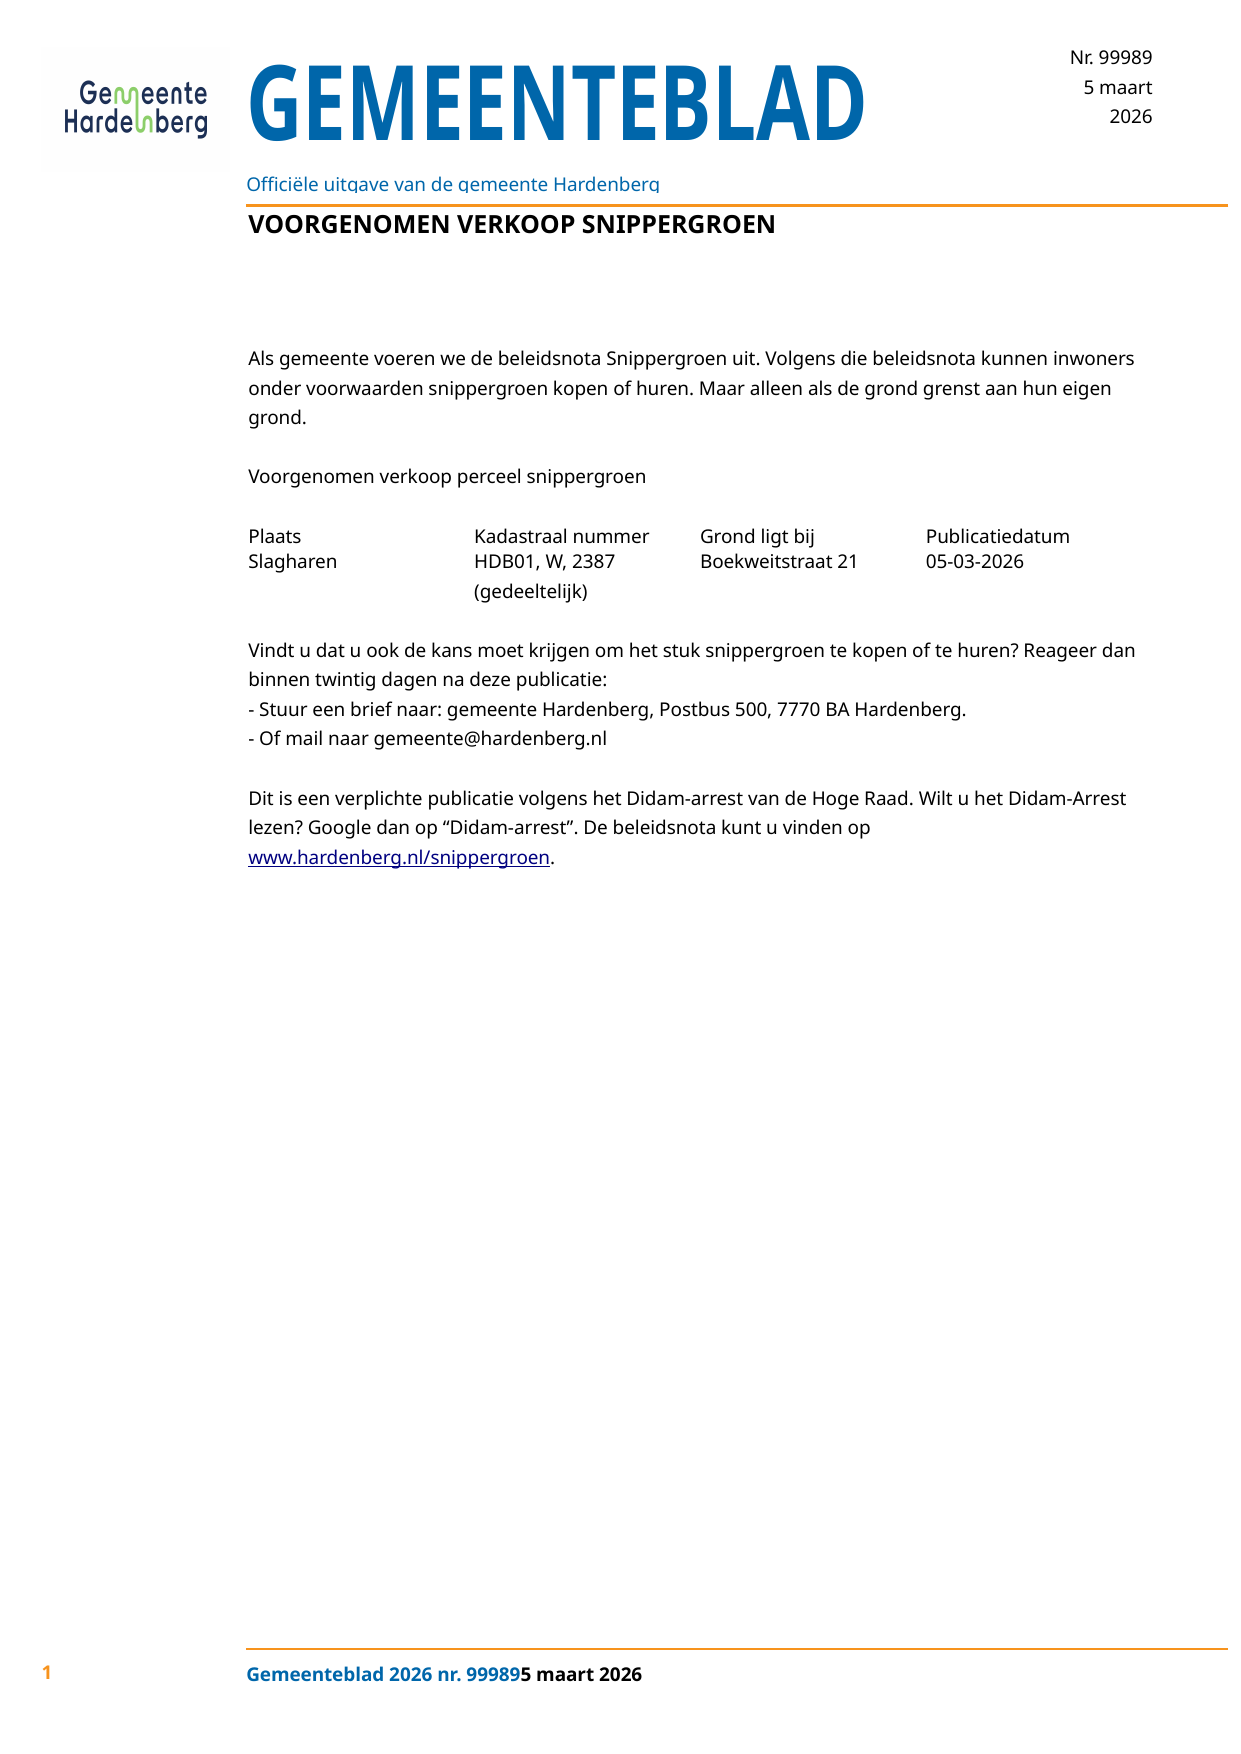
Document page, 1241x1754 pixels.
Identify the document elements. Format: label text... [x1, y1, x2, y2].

text Voorgenomen verkoop perceel snippergroen [248, 464, 1152, 489]
picture [41, 47, 231, 172]
text Als gemeente voeren we de beleidsnota Snippergroen uit. Volgens die beleidsnota kunnen inwoners onder voorwaarden snippergroen kopen of huren. Maar alleen als de grond grenst aan hun eigen grond. [248, 345, 1152, 430]
table_header Kadastraal nummer [474, 523, 700, 549]
table_cell Slagharen [248, 549, 474, 604]
table_cell Boekweitstraat 21 [700, 549, 926, 604]
table_header Publicatiedatum [926, 523, 1152, 549]
table_header Plaats [248, 523, 474, 549]
text - Stuur een brief naar: gemeente Hardenberg, Postbus 500, 7770 BA Hardenberg. [248, 696, 1152, 722]
table_cell HDB01, W, 2387 (gedeeltelijk) [474, 549, 700, 604]
text Vindt u dat u ook de kans moet krijgen om het stuk snippergroen te kopen of te huren? Reageer dan binnen twintig dagen na deze publicatie: [248, 637, 1152, 692]
text Dit is een verplichte publicatie volgens het Didam-arrest van de Hoge Raad. Wilt u het Didam-Arrest lezen? Google dan op “Didam-arrest”. De beleidsnota kunt u vinden op www.hardenberg.nl/snippergroen. [248, 785, 1152, 869]
text VOORGENOMEN VERKOOP SNIPPERGROEN [248, 207, 1152, 241]
table_header Grond ligt bij [700, 523, 926, 549]
table_cell 05-03-2026 [926, 549, 1152, 604]
text - Of mail naar gemeente@hardenberg.nl [248, 726, 1152, 751]
